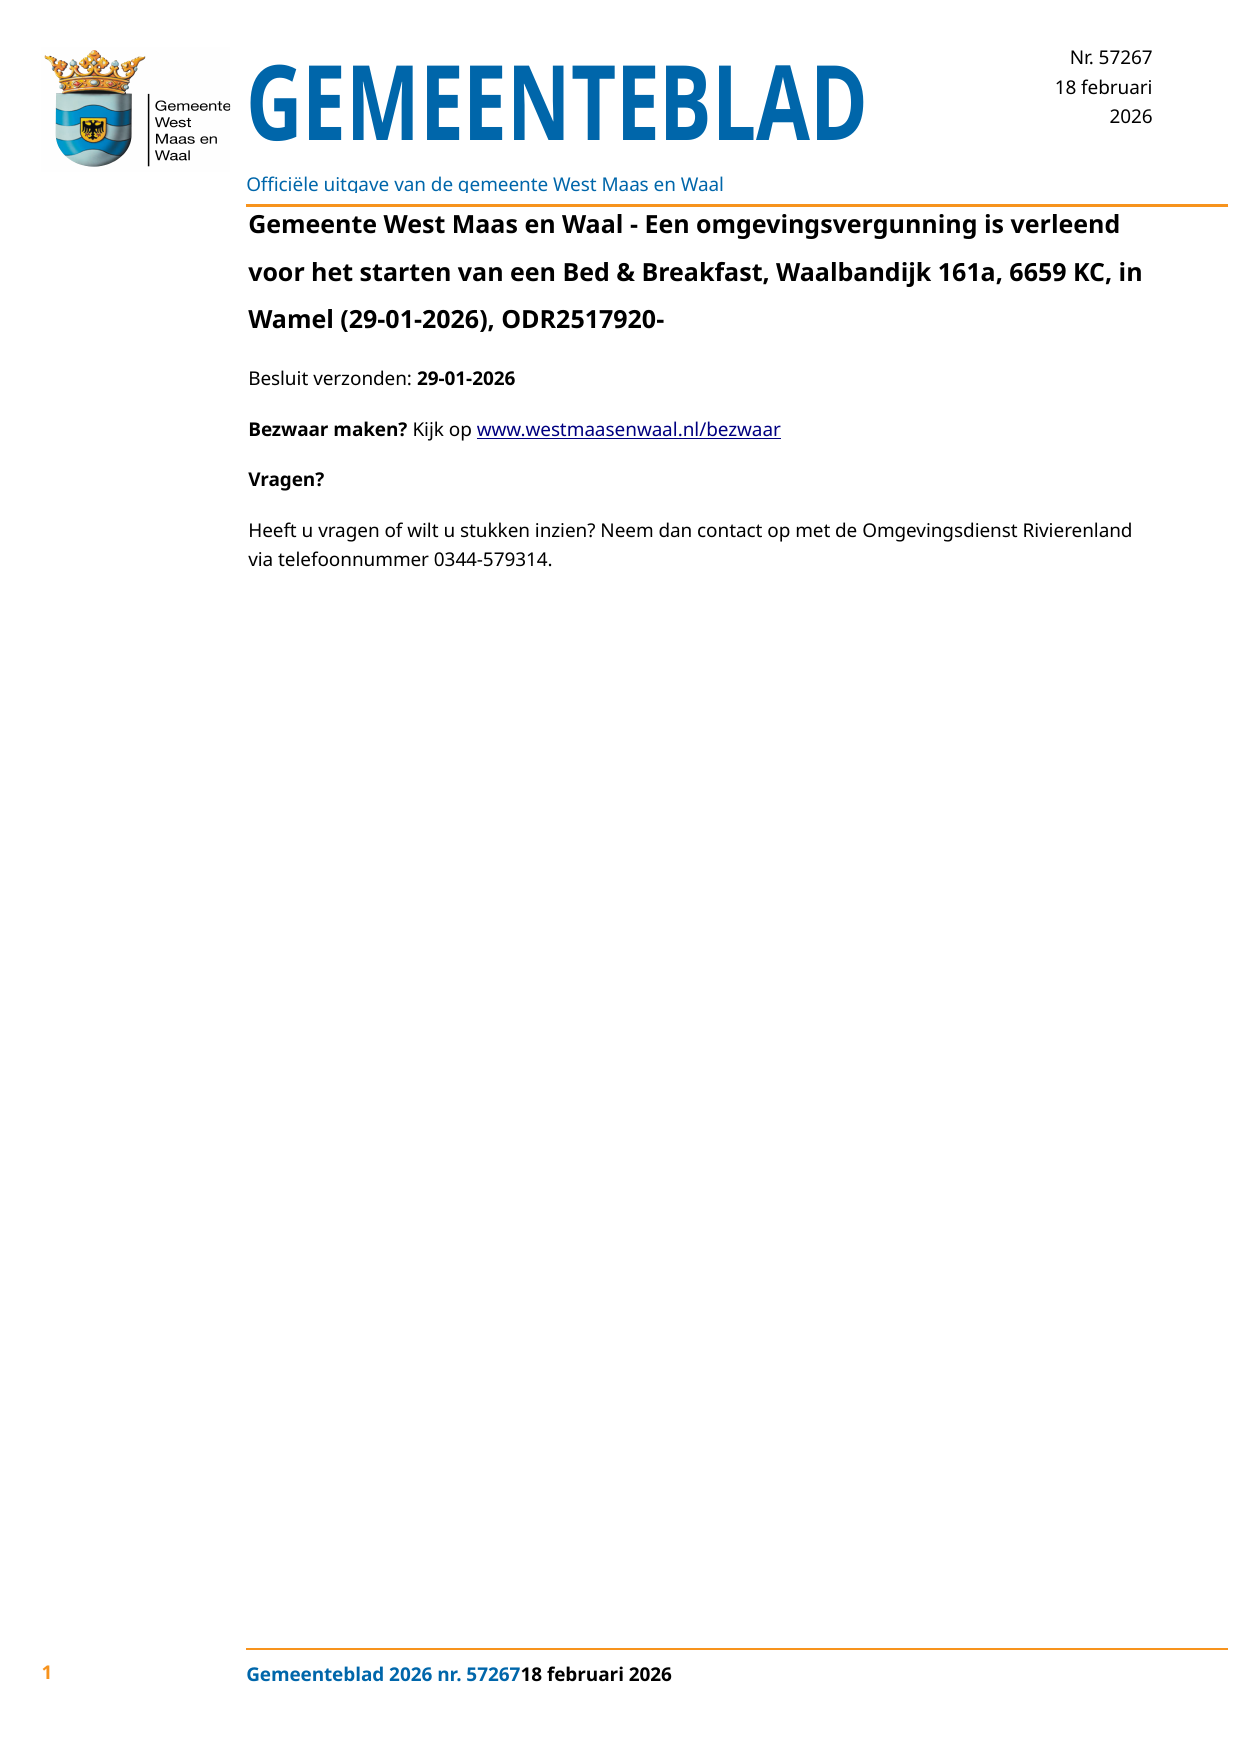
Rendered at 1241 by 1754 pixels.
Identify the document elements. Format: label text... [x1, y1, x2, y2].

text Besluit verzonden: 29-01-2026 [248, 366, 1152, 391]
picture [41, 47, 231, 172]
text Vragen? [248, 466, 1152, 492]
text Bezwaar maken? Kijk op www.westmaasenwaal.nl/bezwaar [248, 416, 1152, 442]
text Gemeente West Maas en Waal - Een omgevingsvergunning is verleend voor het starten van een Bed & Breakfast, Waalbandijk 161a, 6659 KC, in Wamel (29-01-2026), ODR2517920- [248, 207, 1152, 336]
text Heeft u vragen of wilt u stukken inzien? Neem dan contact op met de Omgevingsdienst Rivierenland via telefoonnummer 0344-579314. [248, 517, 1152, 572]
